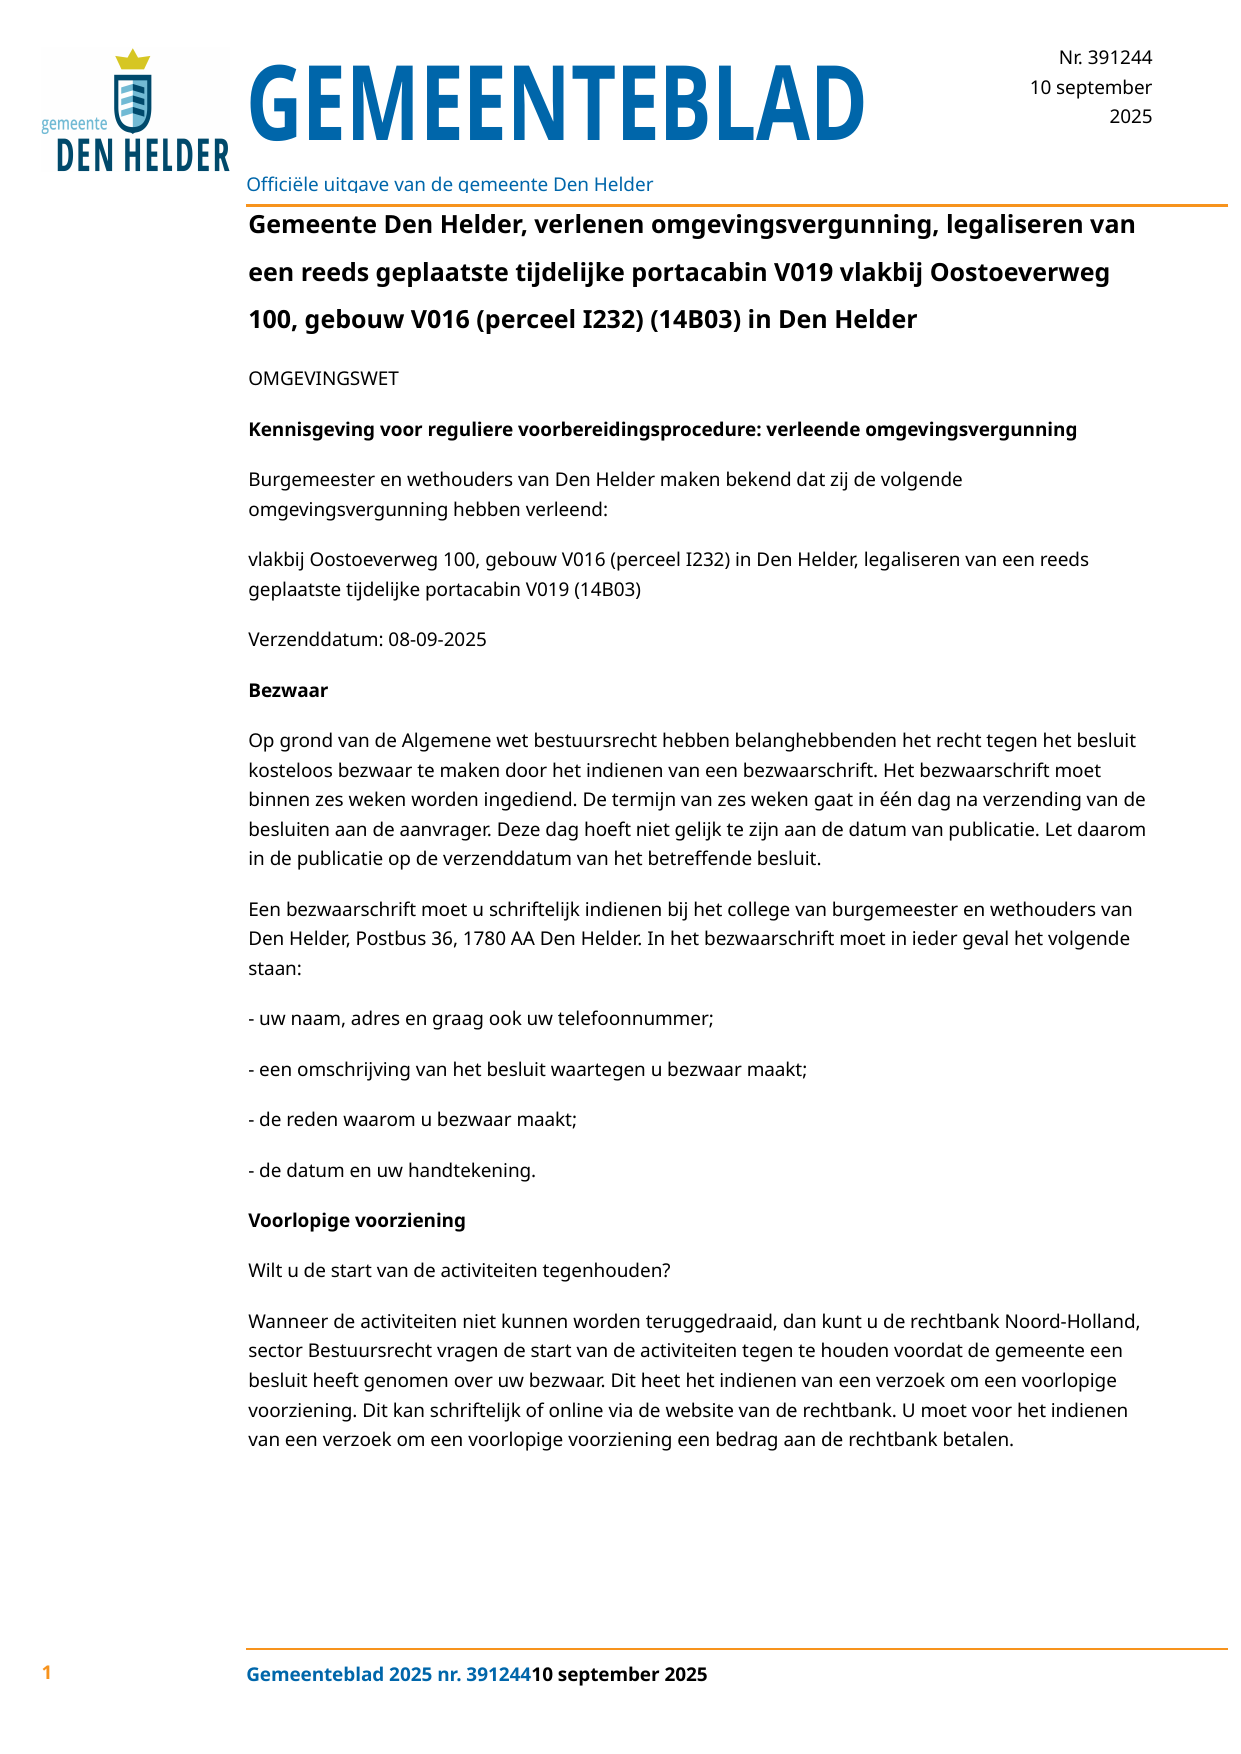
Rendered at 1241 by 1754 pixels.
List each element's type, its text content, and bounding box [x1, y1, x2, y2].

text Kennisgeving voor reguliere voorbereidingsprocedure: verleende omgevingsvergunning [248, 416, 1152, 442]
picture [182, 144, 187, 165]
text Wilt u de start van de activiteiten tegenhouden? [248, 1258, 1152, 1283]
text OMGEVINGSWET [248, 366, 1152, 391]
text - de datum en uw handtekening. [248, 1157, 1152, 1182]
text Wanneer de activiteiten niet kunnen worden teruggedraaid, dan kunt u de rechtbank Noord-Holland, sector Bestuursrecht vragen de start van de activiteiten tegen te houden voordat de gemeente een besluit heeft genomen over uw bezwaar. Dit heet het indienen van een verzoek om een voorlopige voorziening. Dit kan schriftelijk of online via de website van de rechtbank. U moet voor het indienen van een verzoek om een voorlopige voorziening een bedrag aan de rechtbank betalen. [248, 1308, 1152, 1452]
picture [41, 47, 231, 172]
text Voorlopige voorziening [248, 1207, 1152, 1233]
text - een omschrijving van het besluit waartegen u bezwaar maakt; [248, 1056, 1152, 1082]
text vlakbij Oostoeverweg 100, gebouw V016 (perceel I232) in Den Helder, legaliseren van een reeds geplaatste tijdelijke portacabin V019 (14B03) [248, 546, 1152, 602]
text Burgemeester en wethouders van Den Helder maken bekend dat zij de volgende omgevingsvergunning hebben verleend: [248, 466, 1152, 522]
text - uw naam, adres en graag ook uw telefoonnummer; [248, 1006, 1152, 1031]
picture [100, 154, 106, 172]
text Bezwaar [248, 677, 1152, 702]
text Op grond van de Algemene wet bestuursrecht hebben belanghebbenden het recht tegen het besluit kosteloos bezwaar te maken door het indienen van een bezwaarschrift. Het bezwaarschrift moet binnen zes weken worden ingediend. De termijn van zes weken gaat in één dag na verzending van de besluiten aan de aanvrager. Deze dag hoeft niet gelijk te zijn aan de datum van publicatie. Let daarom in de publicatie op de verzenddatum van het betreffende besluit. [248, 727, 1152, 871]
picture [63, 144, 68, 165]
text Een bezwaarschrift moet u schriftelijk indienen bij het college van burgemeester en wethouders van Den Helder, Postbus 36, 1780 AA Den Helder. In het bezwaarschrift moet in ieder geval het volgende staan: [248, 896, 1152, 981]
text Verzenddatum: 08-09-2025 [248, 626, 1152, 652]
picture [220, 160, 224, 172]
picture [130, 157, 135, 172]
text Gemeente Den Helder, verlenen omgevingsvergunning, legaliseren van een reeds geplaatste tijdelijke portacabin V019 vlakbij Oostoeverweg 100, gebouw V016 (perceel I232) (14B03) in Den Helder [248, 207, 1152, 336]
text - de reden waarom u bezwaar maakt; [248, 1106, 1152, 1132]
